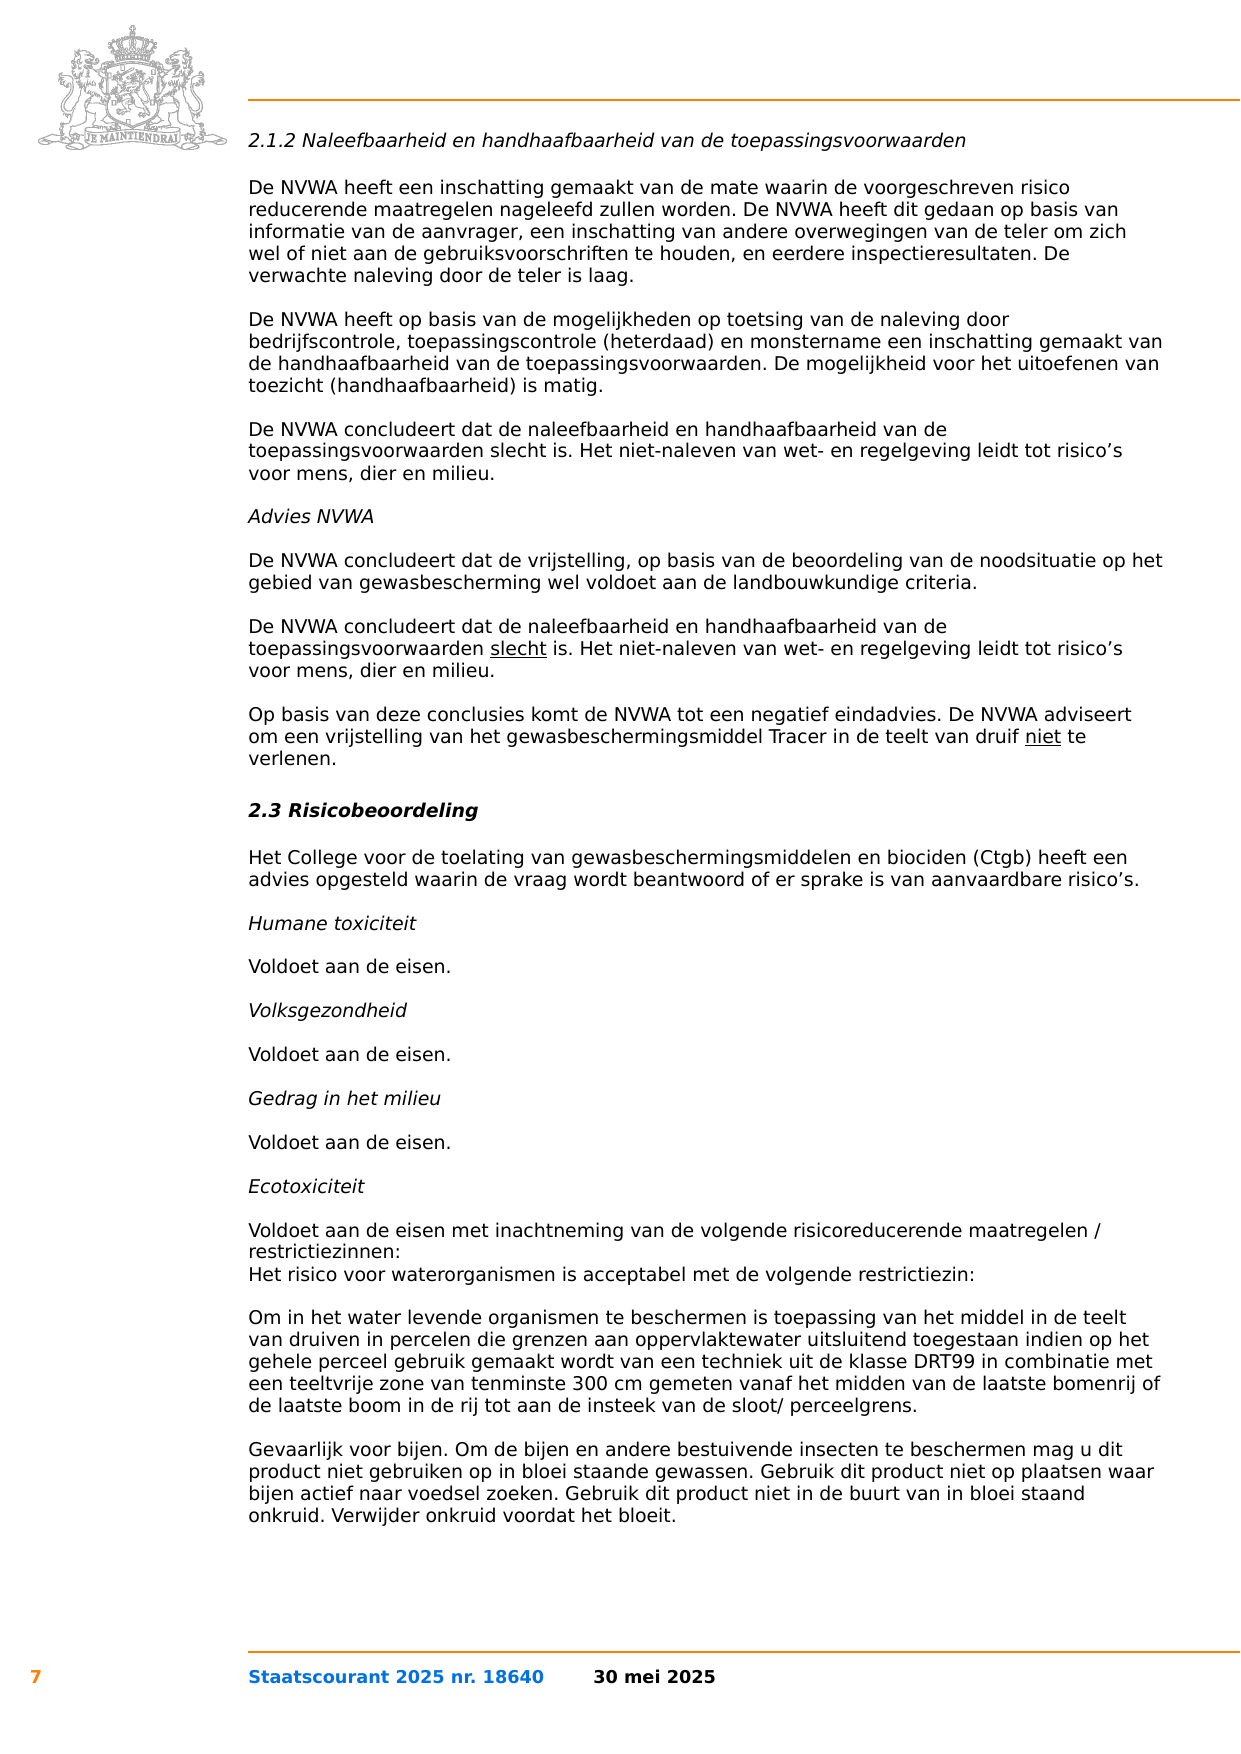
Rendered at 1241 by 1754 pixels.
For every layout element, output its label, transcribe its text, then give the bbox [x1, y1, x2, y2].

text Gevaarlijk voor bijen. Om de bijen en andere bestuivende insecten te beschermen mag u dit product niet gebruiken op in bloei staande gewassen. Gebruik dit product niet op plaatsen waar bijen actief naar voedsel zoeken. Gebruik dit product niet in de buurt van in bloei staand onkruid. Verwijder onkruid voordat het bloeit. [248, 1439, 1163, 1527]
text Om in het water levende organismen te beschermen is toepassing van het middel in de teelt van druiven in percelen die grenzen aan oppervlaktewater uitsluitend toegestaan indien op het gehele perceel gebruik gemaakt wordt van een techniek uit de klasse DRT99 in combinatie met een teeltvrije zone van tenminste 300 cm gemeten vanaf het midden van de laatste bomenrij of de laatste boom in de rij tot aan de insteek van de sloot/ perceelgrens. [248, 1307, 1163, 1417]
text De NVWA heeft een inschatting gemaakt van de mate waarin de voorgeschreven risico reducerende maatregelen nageleefd zullen worden. De NVWA heeft dit gedaan op basis van informatie van de aanvrager, een inschatting van andere overwegingen van de teler om zich wel of niet aan de gebruiksvoorschriften te houden, en eerdere inspectieresultaten. De verwachte naleving door de teler is laag. [248, 177, 1163, 287]
text Het College voor de toelating van gewasbeschermingsmiddelen en biociden (Ctgb) heeft een advies opgesteld waarin de vraag wordt beantwoord of er sprake is van aanvaardbare risico’s. [248, 847, 1163, 891]
text Voldoet aan de eisen. [248, 1132, 1163, 1154]
subtitle Humane toxiciteit [248, 912, 1163, 934]
text De NVWA concludeert dat de naleefbaarheid en handhaafbaarheid van de toepassingsvoorwaarden slecht is. Het niet-naleven van wet- en regelgeving leidt tot risico’s voor mens, dier en milieu. [248, 616, 1163, 682]
subtitle 2.3 Risicobeoordeling [248, 800, 1163, 822]
subtitle 2.1.2 Naleefbaarheid en handhaafbaarheid van de toepassingsvoorwaarden [248, 130, 1163, 152]
picture [38, 25, 227, 150]
text Het risico voor waterorganismen is acceptabel met de volgende restrictiezin: [248, 1263, 1163, 1285]
text De NVWA concludeert dat de vrijstelling, op basis van de beoordeling van de noodsituatie op het gebied van gewasbescherming wel voldoet aan de landbouwkundige criteria. [248, 550, 1163, 594]
text Voldoet aan de eisen. [248, 1044, 1163, 1066]
subtitle Advies NVWA [248, 506, 1163, 528]
text Voldoet aan de eisen. [248, 956, 1163, 978]
text De NVWA heeft op basis van de mogelijkheden op toetsing van de naleving door bedrijfscontrole, toepassingscontrole (heterdaad) en monstername een inschatting gemaakt van de handhaafbaarheid van de toepassingsvoorwaarden. De mogelijkheid voor het uitoefenen van toezicht (handhaafbaarheid) is matig. [248, 309, 1163, 397]
subtitle Gedrag in het milieu [248, 1088, 1163, 1110]
text Voldoet aan de eisen met inachtneming van de volgende risicoreducerende maatregelen / restrictiezinnen: [248, 1219, 1163, 1263]
subtitle Volksgezondheid [248, 1000, 1163, 1022]
subtitle Ecotoxiciteit [248, 1176, 1163, 1198]
text De NVWA concludeert dat de naleefbaarheid en handhaafbaarheid van de toepassingsvoorwaarden slecht is. Het niet-naleven van wet- en regelgeving leidt tot risico’s voor mens, dier en milieu. [248, 418, 1163, 484]
text Op basis van deze conclusies komt de NVWA tot een negatief eindadvies. De NVWA adviseert om een vrijstelling van het gewasbeschermingsmiddel Tracer in de teelt van druif niet te verlenen. [248, 704, 1163, 770]
